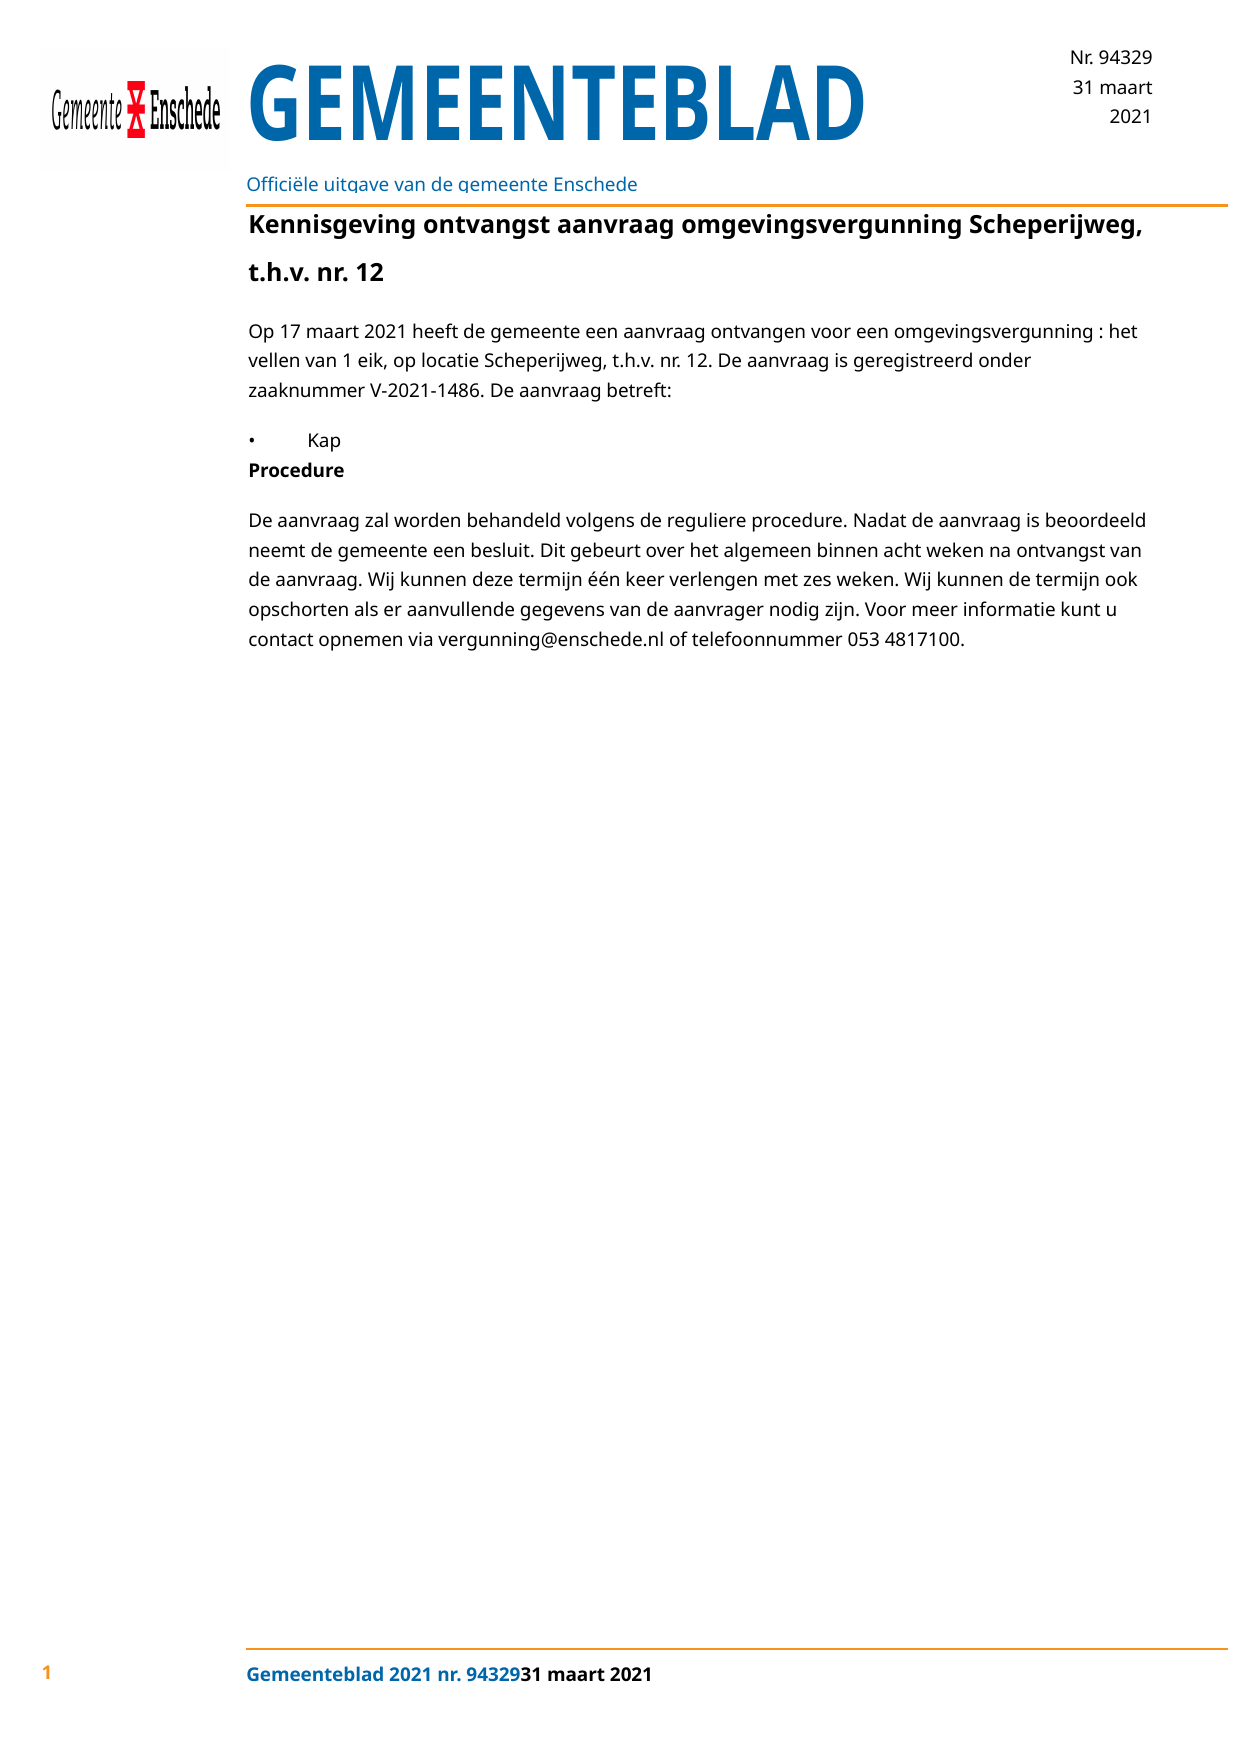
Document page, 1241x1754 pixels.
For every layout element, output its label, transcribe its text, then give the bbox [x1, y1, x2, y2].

list Kap [248, 427, 1152, 453]
text Procedure [248, 457, 1152, 483]
picture [41, 47, 231, 172]
text Kennisgeving ontvangst aanvraag omgevingsvergunning Scheperijweg, t.h.v. nr. 12 [248, 207, 1152, 288]
text De aanvraag zal worden behandeld volgens de reguliere procedure. Nadat de aanvraag is beoordeeld neemt de gemeente een besluit. Dit gebeurt over het algemeen binnen acht weken na ontvangst van de aanvraag. Wij kunnen deze termijn één keer verlengen met zes weken. Wij kunnen de termijn ook opschorten als er aanvullende gegevens van de aanvrager nodig zijn. Voor meer informatie kunt u contact opnemen via vergunning@enschede.nl of telefoonnummer 053 4817100. [248, 507, 1152, 652]
text Op 17 maart 2021 heeft de gemeente een aanvraag ontvangen voor een omgevingsvergunning : het vellen van 1 eik, op locatie Scheperijweg, t.h.v. nr. 12. De aanvraag is geregistreerd onder zaaknummer V-2021-1486. De aanvraag betreft: [248, 318, 1152, 403]
